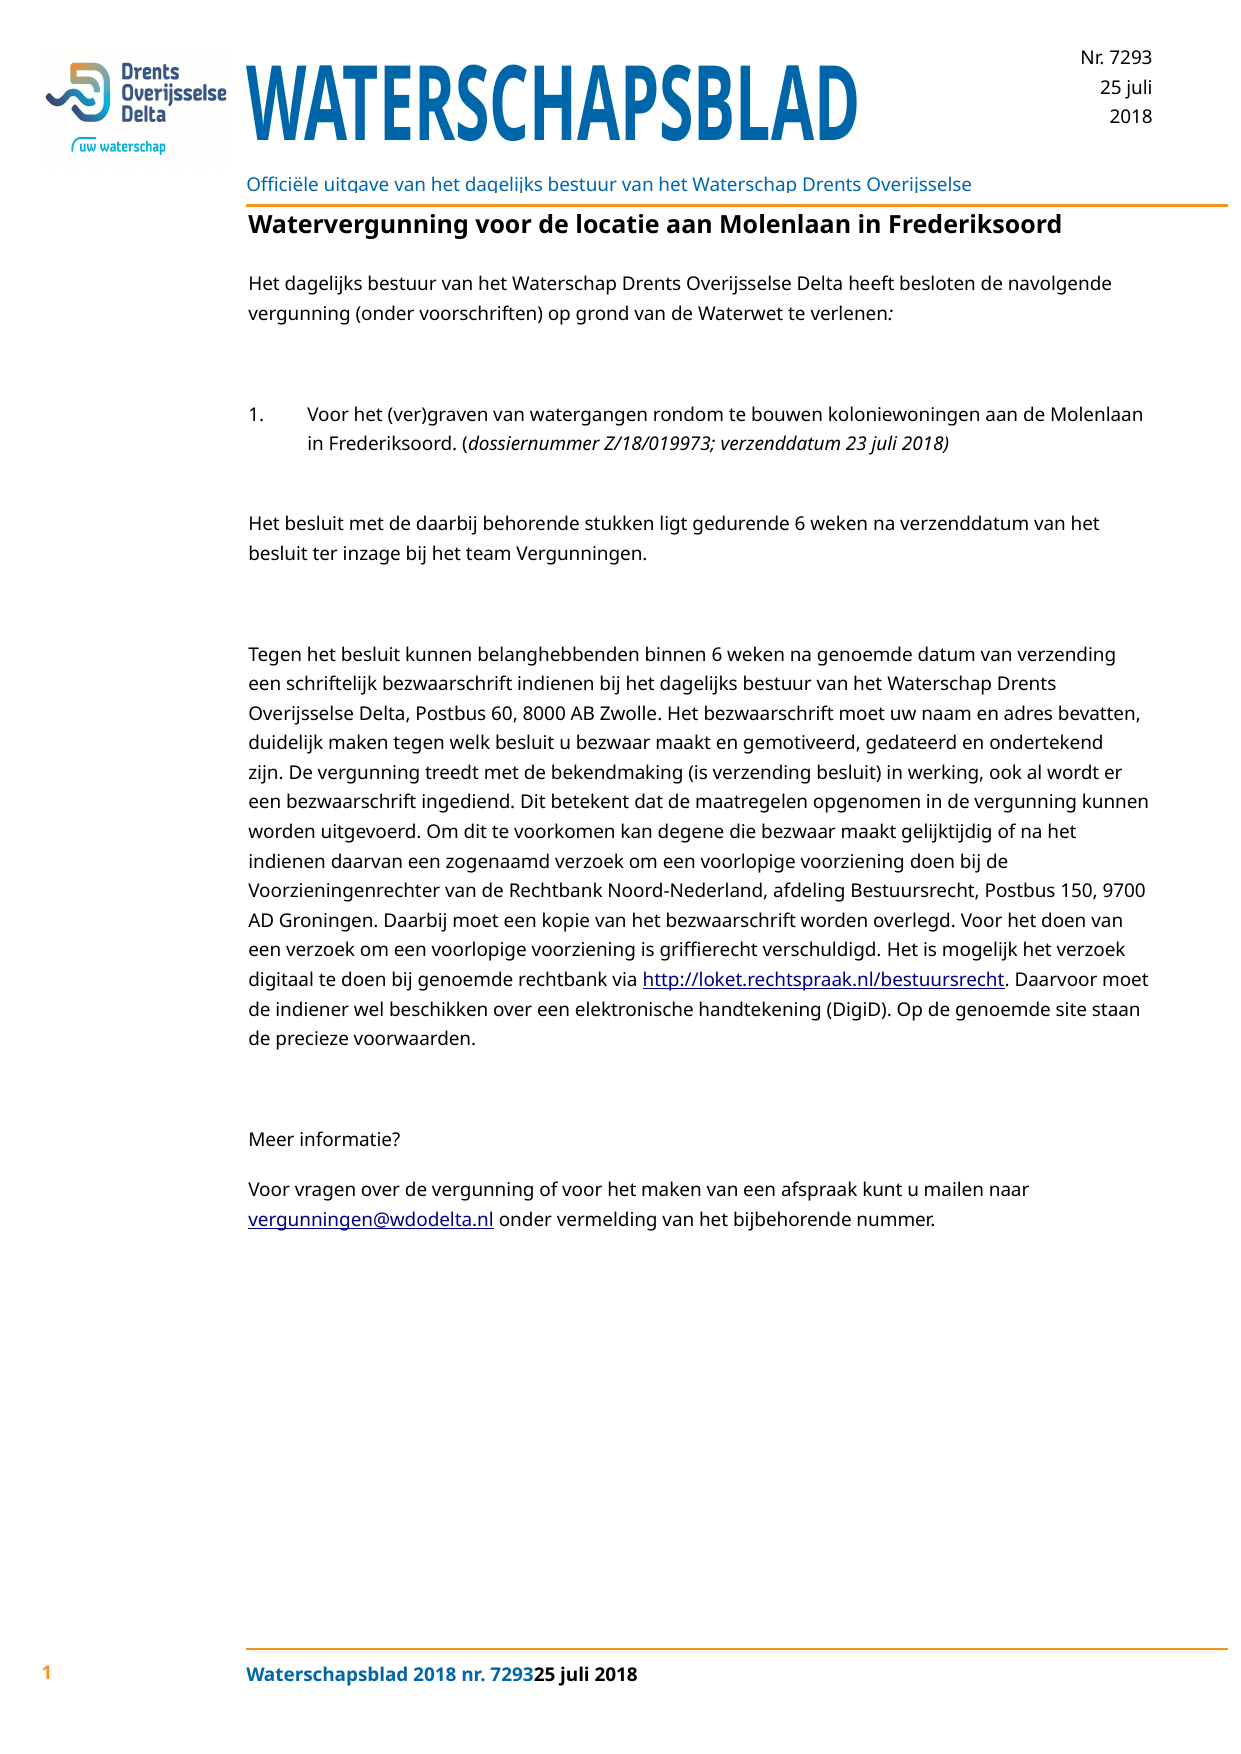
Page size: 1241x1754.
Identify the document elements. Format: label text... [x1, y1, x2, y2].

text Voor vragen over de vergunning of voor het maken van een afspraak kunt u mailen naar vergunningen@wdodelta.nl onder vermelding van het bijbehorende nummer. [248, 1177, 1152, 1232]
text Tegen het besluit kunnen belanghebbenden binnen 6 weken na genoemde datum van verzending een schriftelijk bezwaarschrift indienen bij het dagelijks bestuur van het Waterschap Drents Overijsselse Delta, Postbus 60, 8000 AB Zwolle. Het bezwaarschrift moet uw naam en adres bevatten, duidelijk maken tegen welk besluit u bezwaar maakt en gemotiveerd, gedateerd en ondertekend zijn. De vergunning treedt met de bekendmaking (is verzending besluit) in werking, ook al wordt er een bezwaarschrift ingediend. Dit betekent dat de maatregelen opgenomen in de vergunning kunnen worden uitgevoerd. Om dit te voorkomen kan degene die bezwaar maakt gelijktijdig of na het indienen daarvan een zogenaamd verzoek om een voorlopige voorziening doen bij de Voorzieningenrechter van de Rechtbank Noord-Nederland, afdeling Bestuursrecht, Postbus 150, 9700 AD Groningen. Daarbij moet een kopie van het bezwaarschrift worden overlegd. Voor het doen van een verzoek om een voorlopige voorziening is griffierecht verschuldigd. Het is mogelijk het verzoek digitaal te doen bij genoemde rechtbank via http://loket.rechtspraak.nl/bestuursrecht. Daarvoor moet de indiener wel beschikken over een elektronische handtekening (DigiD). Op de genoemde site staan de precieze voorwaarden. [248, 641, 1152, 1051]
list Voor het (ver)graven van watergangen rondom te bouwen koloniewoningen aan de Molenlaan in Frederiksoord. (dossiernummer Z/18/019973; verzenddatum 23 juli 2018) [248, 401, 1152, 456]
picture [41, 47, 231, 172]
text Het dagelijks bestuur van het Waterschap Drents Overijsselse Delta heeft besloten de navolgende vergunning (onder voorschriften) op grond van de Waterwet te verlenen: [248, 270, 1152, 326]
text Het besluit met de daarbij behorende stukken ligt gedurende 6 weken na verzenddatum van het besluit ter inzage bij het team Vergunningen. [248, 510, 1152, 566]
text Watervergunning voor de locatie aan Molenlaan in Frederiksoord [248, 207, 1152, 241]
text Meer informatie? [248, 1126, 1152, 1152]
